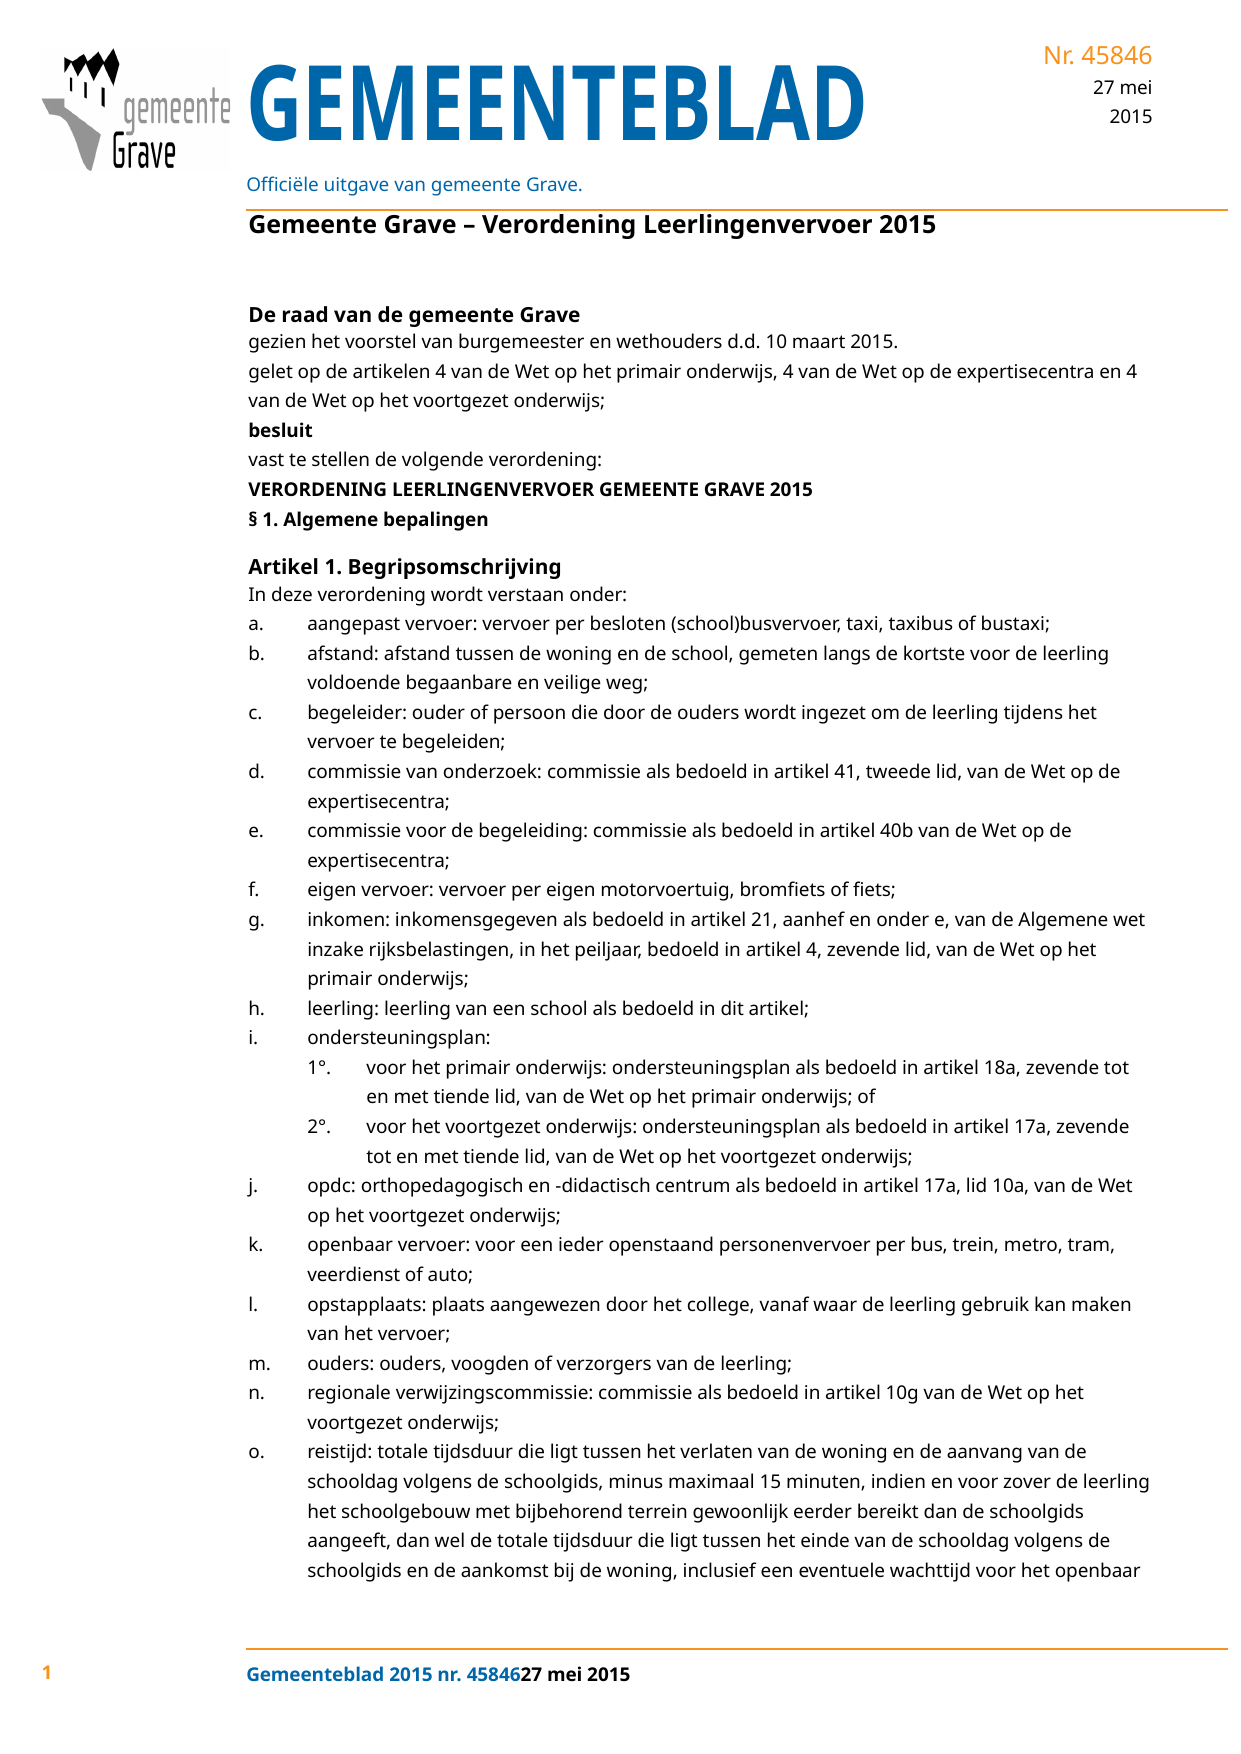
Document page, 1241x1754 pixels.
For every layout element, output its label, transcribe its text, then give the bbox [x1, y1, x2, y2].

list voor het primair onderwijs: ondersteuningsplan als bedoeld in artikel 18a, zevende tot en met tiende lid, van de Wet op het primair onderwijs; of [307, 1054, 1152, 1109]
list regionale verwijzingscommissie: commissie als bedoeld in artikel 10g van de Wet op het voortgezet onderwijs; [248, 1379, 1152, 1435]
list commissie voor de begeleiding: commissie als bedoeld in artikel 40b van de Wet op de expertisecentra; [248, 817, 1152, 873]
list inkomen: inkomensgegeven als bedoeld in artikel 21, aanhef en onder e, van de Algemene wet inzake rijksbelastingen, in het peiljaar, bedoeld in artikel 4, zevende lid, van de Wet op het primair onderwijs; [248, 906, 1152, 991]
list openbaar vervoer: voor een ieder openstaand personenvervoer per bus, trein, metro, tram, veerdienst of auto; [248, 1232, 1152, 1287]
text VERORDENING LEERLINGENVERVOER GEMEENTE GRAVE 2015 [248, 476, 1152, 502]
text besluit [248, 417, 1152, 443]
text De raad van de gemeente Grave [248, 300, 1152, 328]
list aangepast vervoer: vervoer per besloten (school)busvervoer, taxi, taxibus of bustaxi; [248, 610, 1152, 636]
list eigen vervoer: vervoer per eigen motorvoertuig, bromfiets of fiets; [248, 877, 1152, 902]
list commissie van onderzoek: commissie als bedoeld in artikel 41, tweede lid, van de Wet op de expertisecentra; [248, 758, 1152, 814]
text vast te stellen de volgende verordening: [248, 447, 1152, 472]
text Gemeente Grave – Verordening Leerlingenvervoer 2015 [248, 211, 1152, 241]
list reistijd: totale tijdsduur die ligt tussen het verlaten van de woning en de aanvang van de schooldag volgens de schoolgids, minus maximaal 15 minuten, indien en voor zover de leerling het schoolgebouw met bijbehorend terrein gewoonlijk eerder bereikt dan de schoolgids aangeeft, dan wel de totale tijdsduur die ligt tussen het einde van de schooldag volgens de schoolgids en de aankomst bij de woning, inclusief een eventuele wachttijd voor het openbaar [248, 1439, 1152, 1583]
text Artikel 1. Begripsomschrijving [248, 552, 1152, 581]
text gezien het voorstel van burgemeester en wethouders d.d. 10 maart 2015. [248, 328, 1152, 354]
list ouders: ouders, voogden of verzorgers van de leerling; [248, 1350, 1152, 1376]
text § 1. Algemene bepalingen [248, 506, 1152, 532]
list leerling: leerling van een school als bedoeld in dit artikel; [248, 995, 1152, 1021]
list voor het voortgezet onderwijs: ondersteuningsplan als bedoeld in artikel 17a, zevende tot en met tiende lid, van de Wet op het voortgezet onderwijs; [307, 1113, 1152, 1169]
text gelet op de artikelen 4 van de Wet op het primair onderwijs, 4 van de Wet op de expertisecentra en 4 van de Wet op het voortgezet onderwijs; [248, 358, 1152, 413]
list begeleider: ouder of persoon die door de ouders wordt ingezet om de leerling tijdens het vervoer te begeleiden; [248, 699, 1152, 754]
list opdc: orthopedagogisch en -didactisch centrum als bedoeld in artikel 17a, lid 10a, van de Wet op het voortgezet onderwijs; [248, 1172, 1152, 1228]
list ondersteuningsplan: [248, 1024, 1152, 1050]
list afstand: afstand tussen de woning en de school, gemeten langs de kortste voor de leerling voldoende begaanbare en veilige weg; [248, 640, 1152, 695]
list opstapplaats: plaats aangewezen door het college, vanaf waar de leerling gebruik kan maken van het vervoer; [248, 1291, 1152, 1346]
picture [41, 47, 231, 172]
text In deze verordening wordt verstaan onder: [248, 581, 1152, 607]
